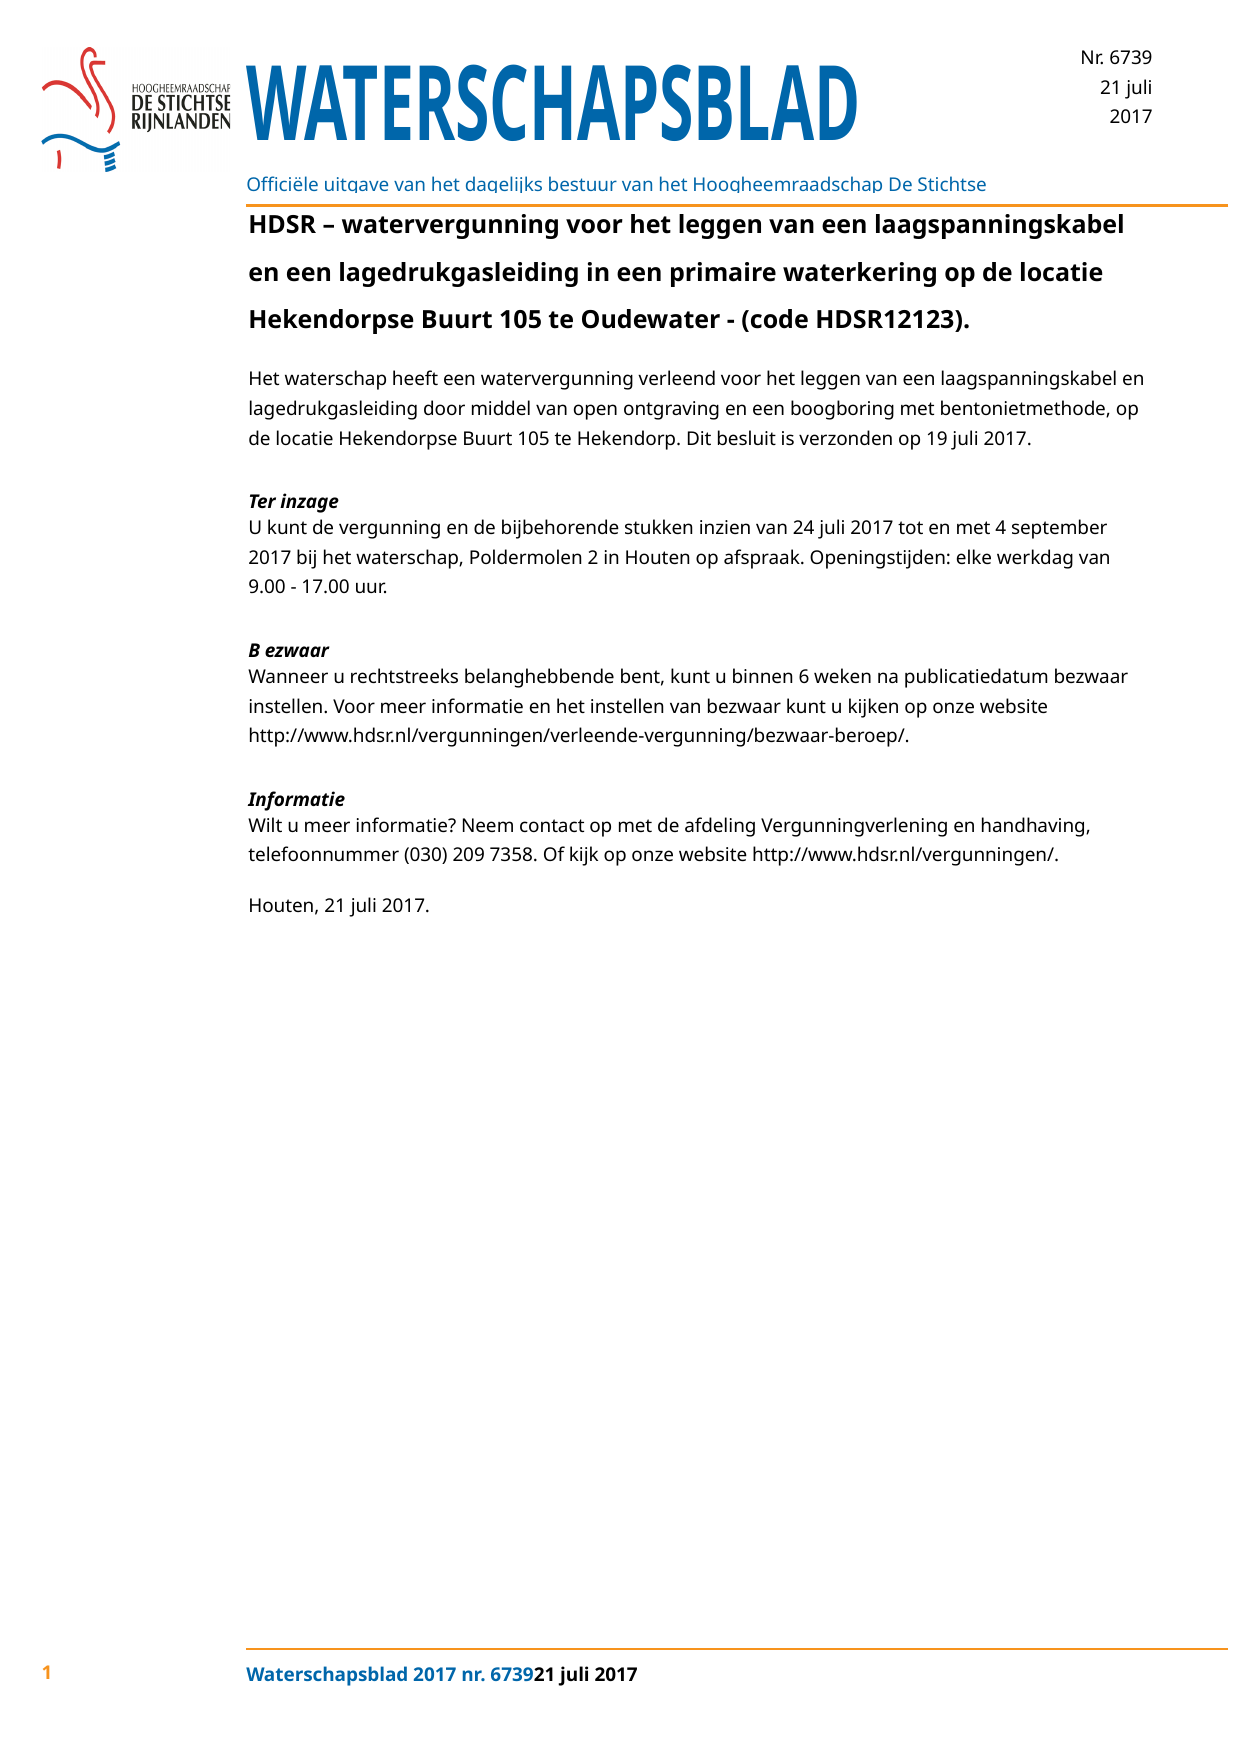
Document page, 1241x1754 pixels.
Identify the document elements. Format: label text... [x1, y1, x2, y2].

text Wilt u meer informatie? Neem contact op met de afdeling Vergunningverlening en handhaving, telefoonnummer (030) 209 7358. Of kijk op onze website http://www.hdsr.nl/vergunningen/. [248, 812, 1152, 867]
text HDSR – watervergunning voor het leggen van een laagspanningskabel en een lagedrukgasleiding in een primaire waterkering op de locatie Hekendorpse Buurt 105 te Oudewater - (code HDSR12123). [248, 207, 1152, 336]
text U kunt de vergunning en de bijbehorende stukken inzien van 24 juli 2017 tot en met 4 september 2017 bij het waterschap, Poldermolen 2 in Houten op afspraak. Openingstijden: elke werkdag van 9.00 - 17.00 uur. [248, 514, 1152, 599]
text Wanneer u rechtstreeks belanghebbende bent, kunt u binnen 6 weken na publicatiedatum bezwaar instellen. Voor meer informatie en het instellen van bezwaar kunt u kijken op onze website http://www.hdsr.nl/vergunningen/verleende-vergunning/bezwaar-beroep/. [248, 663, 1152, 748]
text B ezwaar [248, 637, 1152, 663]
text Het waterschap heeft een watervergunning verleend voor het leggen van een laagspanningskabel en lagedrukgasleiding door middel van open ontgraving en een boogboring met bentonietmethode, op de locatie Hekendorpse Buurt 105 te Hekendorp. Dit besluit is verzonden op 19 juli 2017. [248, 366, 1152, 450]
text Houten, 21 juli 2017. [248, 892, 1152, 918]
text Ter inzage [248, 489, 1152, 514]
text Informatie [248, 786, 1152, 812]
picture [41, 47, 231, 172]
